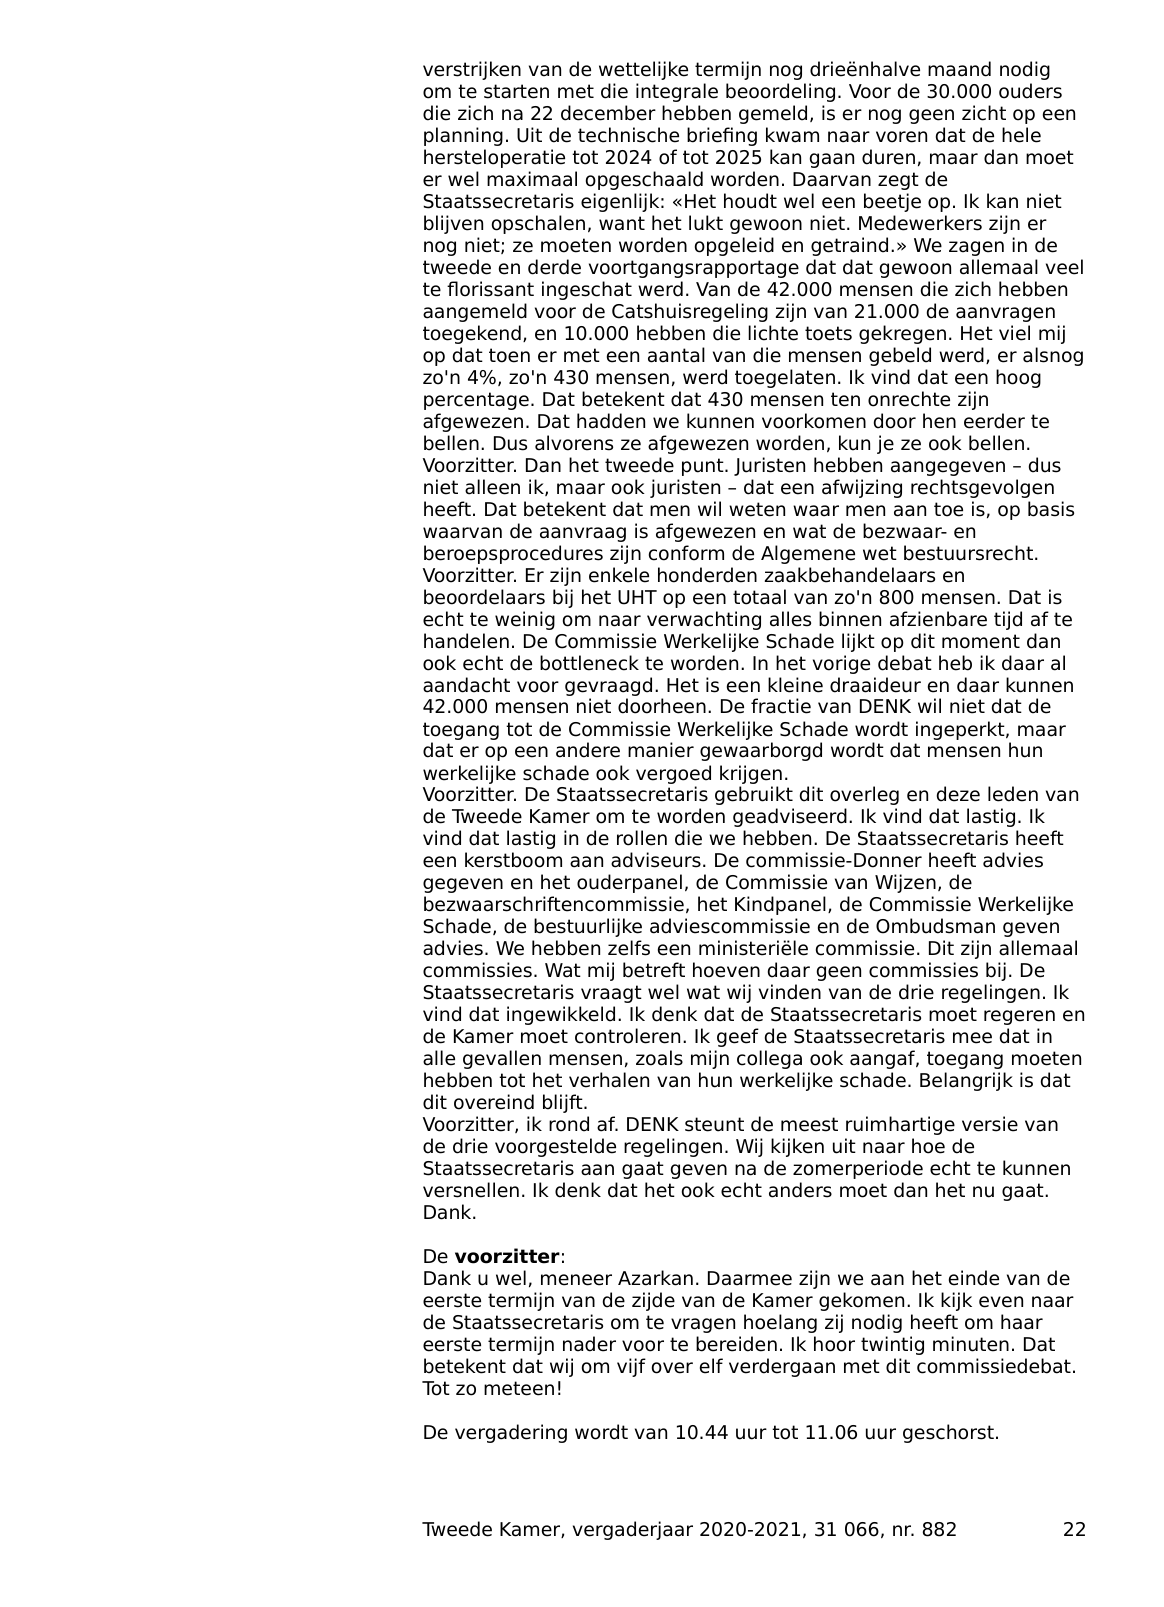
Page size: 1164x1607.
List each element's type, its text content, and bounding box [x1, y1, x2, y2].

text De voorzitter: [422, 1246, 1087, 1268]
text Voorzitter, ik rond af. DENK steunt de meest ruimhartige versie van de drie voorgestelde regelingen. Wij kijken uit naar hoe de Staatssecretaris aan gaat geven na de zomerperiode echt te kunnen versnellen. Ik denk dat het ook echt anders moet dan het nu gaat. [422, 1114, 1087, 1202]
text De vergadering wordt van 10.44 uur tot 11.06 uur geschorst. [422, 1422, 1087, 1444]
text Voorzitter. Dan het tweede punt. Juristen hebben aangegeven – dus niet alleen ik, maar ook juristen – dat een afwijzing rechtsgevolgen heeft. Dat betekent dat men wil weten waar men aan toe is, op basis waarvan de aanvraag is afgewezen en wat de bezwaar- en beroepsprocedures zijn conform de Algemene wet bestuursrecht. [422, 455, 1087, 564]
text Dank. [422, 1202, 1087, 1224]
text Voorzitter. De Staatssecretaris gebruikt dit overleg en deze leden van de Tweede Kamer om te worden geadviseerd. Ik vind dat lastig. Ik vind dat lastig in de rollen die we hebben. De Staatssecretaris heeft een kerstboom aan adviseurs. De commissie-Donner heeft advies gegeven en het ouderpanel, de Commissie van Wijzen, de bezwaarschriftencommissie, het Kindpanel, de Commissie Werkelijke Schade, de bestuurlijke adviescommissie en de Ombudsman geven advies. We hebben zelfs een ministeriële commissie. Dit zijn allemaal commissies. Wat mij betreft hoeven daar geen commissies bij. De Staatssecretaris vraagt wel wat wij vinden van de drie regelingen. Ik vind dat ingewikkeld. Ik denk dat de Staatssecretaris moet regeren en de Kamer moet controleren. Ik geef de Staatssecretaris mee dat in alle gevallen mensen, zoals mijn collega ook aangaf, toegang moeten hebben tot het verhalen van hun werkelijke schade. Belangrijk is dat dit overeind blijft. [422, 784, 1087, 1114]
text Voorzitter. Er zijn enkele honderden zaakbehandelaars en beoordelaars bij het UHT op een totaal van zo'n 800 mensen. Dat is echt te weinig om naar verwachting alles binnen afzienbare tijd af te handelen. De Commissie Werkelijke Schade lijkt op dit moment dan ook echt de bottleneck te worden. In het vorige debat heb ik daar al aandacht voor gevraagd. Het is een kleine draaideur en daar kunnen 42.000 mensen niet doorheen. De fractie van DENK wil niet dat de toegang tot de Commissie Werkelijke Schade wordt ingeperkt, maar dat er op een andere manier gewaarborgd wordt dat mensen hun werkelijke schade ook vergoed krijgen. [422, 564, 1087, 784]
text Dank u wel, meneer Azarkan. Daarmee zijn we aan het einde van de eerste termijn van de zijde van de Kamer gekomen. Ik kijk even naar de Staatssecretaris om te vragen hoelang zij nodig heeft om haar eerste termijn nader voor te bereiden. Ik hoor twintig minuten. Dat betekent dat wij om vijf over elf verdergaan met dit commissiedebat. Tot zo meteen! [422, 1268, 1087, 1400]
text verstrijken van de wettelijke termijn nog drieënhalve maand nodig om te starten met die integrale beoordeling. Voor de 30.000 ouders die zich na 22 december hebben gemeld, is er nog geen zicht op een planning. Uit de technische briefing kwam naar voren dat de hele hersteloperatie tot 2024 of tot 2025 kan gaan duren, maar dan moet er wel maximaal opgeschaald worden. Daarvan zegt de Staatssecretaris eigenlijk: «Het houdt wel een beetje op. Ik kan niet blijven opschalen, want het lukt gewoon niet. Medewerkers zijn er nog niet; ze moeten worden opgeleid en getraind.» We zagen in de tweede en derde voortgangsrapportage dat dat gewoon allemaal veel te florissant ingeschat werd. Van de 42.000 mensen die zich hebben aangemeld voor de Catshuisregeling zijn van 21.000 de aanvragen toegekend, en 10.000 hebben die lichte toets gekregen. Het viel mij op dat toen er met een aantal van die mensen gebeld werd, er alsnog zo'n 4%, zo'n 430 mensen, werd toegelaten. Ik vind dat een hoog percentage. Dat betekent dat 430 mensen ten onrechte zijn afgewezen. Dat hadden we kunnen voorkomen door hen eerder te bellen. Dus alvorens ze afgewezen worden, kun je ze ook bellen. [422, 59, 1087, 455]
